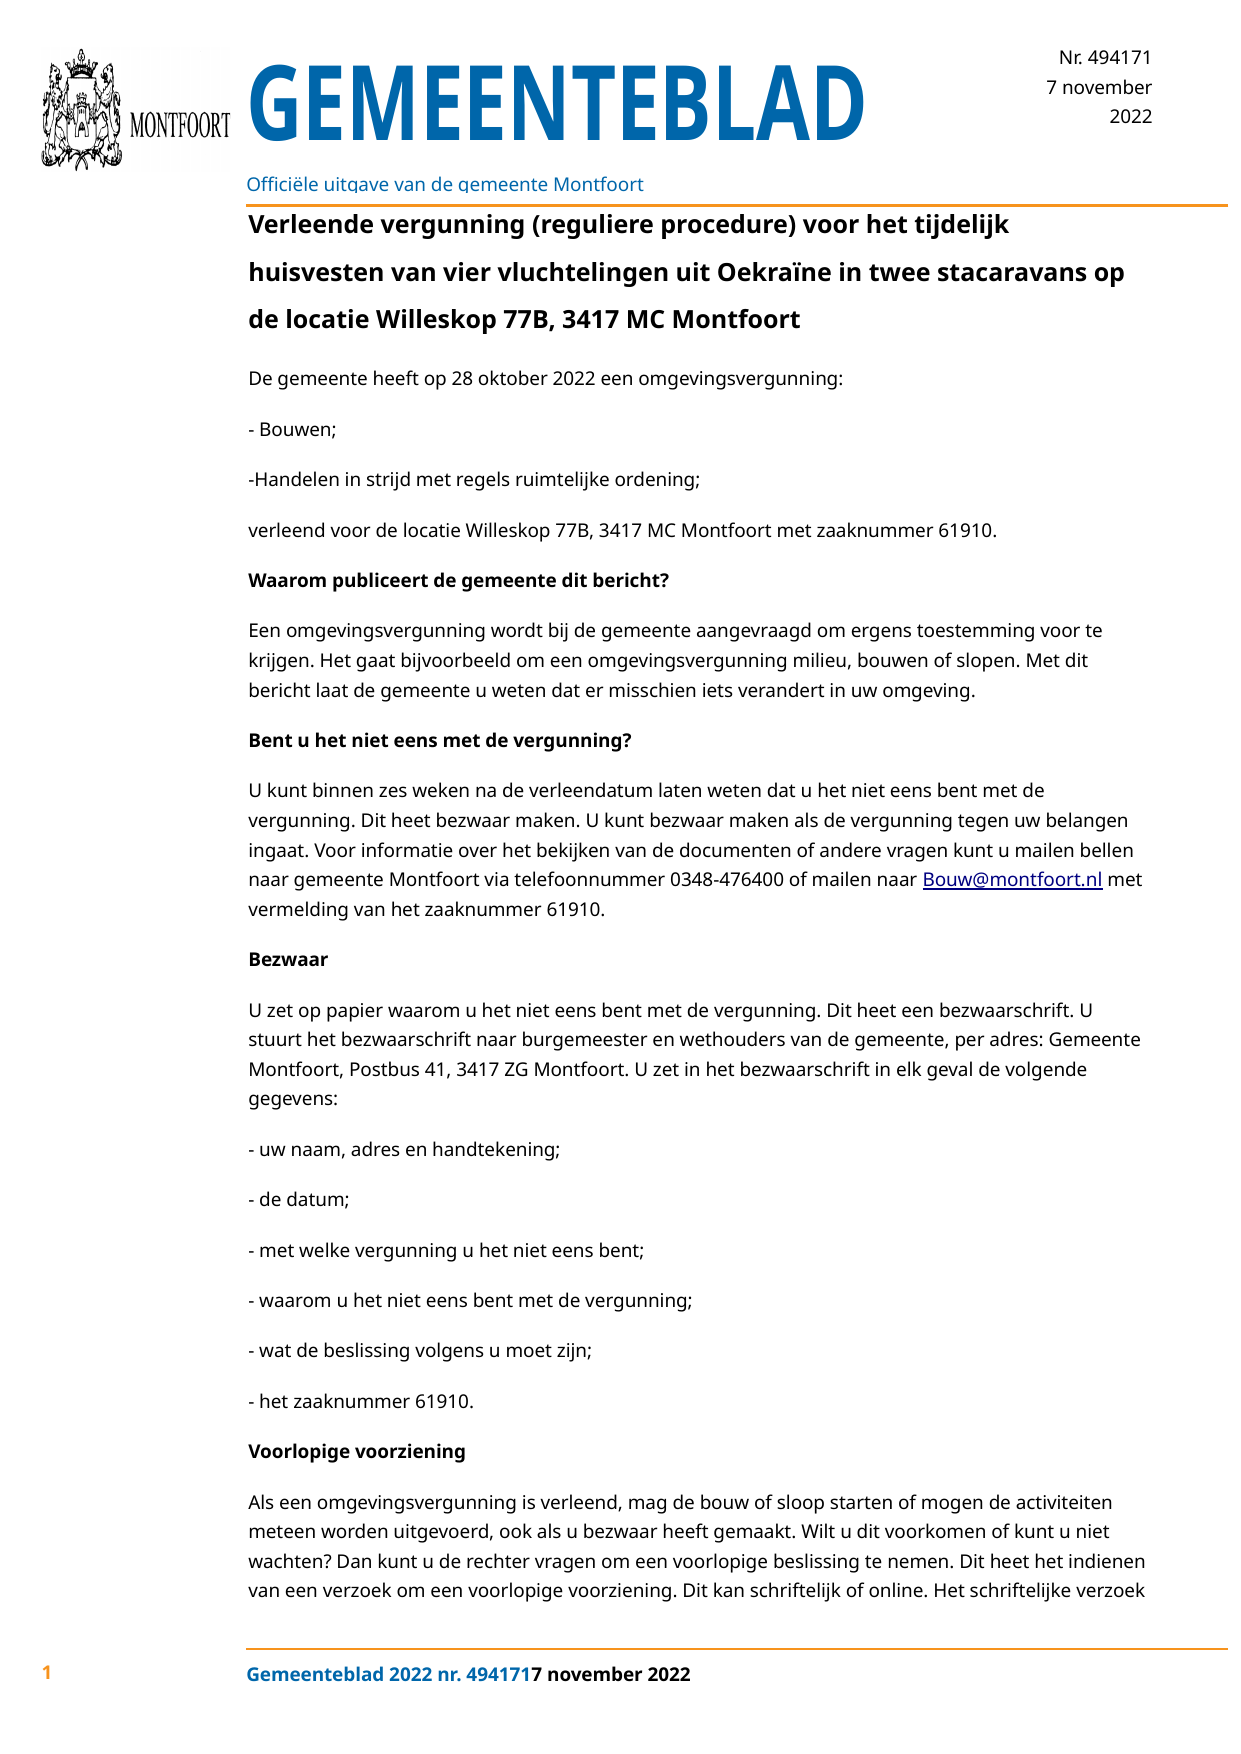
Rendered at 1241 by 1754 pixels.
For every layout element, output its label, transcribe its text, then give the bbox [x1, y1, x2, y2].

text verleend voor de locatie Willeskop 77B, 3417 MC Montfoort met zaaknummer 61910. [248, 517, 1152, 542]
text - waarom u het niet eens bent met de vergunning; [248, 1287, 1152, 1313]
text - de datum; [248, 1186, 1152, 1212]
picture [41, 47, 231, 172]
text De gemeente heeft op 28 oktober 2022 een omgevingsvergunning: [248, 366, 1152, 391]
text - het zaaknummer 61910. [248, 1388, 1152, 1414]
text - wat de beslissing volgens u moet zijn; [248, 1338, 1152, 1363]
text Verleende vergunning (reguliere procedure) voor het tijdelijk huisvesten van vier vluchtelingen uit Oekraïne in twee stacaravans op de locatie Willeskop 77B, 3417 MC Montfoort [248, 207, 1152, 336]
text Een omgevingsvergunning wordt bij de gemeente aangevraagd om ergens toestemming voor te krijgen. Het gaat bijvoorbeeld om een omgevingsvergunning milieu, bouwen of slopen. Met dit bericht laat de gemeente u weten dat er misschien iets verandert in uw omgeving. [248, 618, 1152, 702]
text Bezwaar [248, 946, 1152, 972]
text Voorlopige voorziening [248, 1438, 1152, 1464]
text -Handelen in strijd met regels ruimtelijke ordening; [248, 466, 1152, 492]
text Bent u het niet eens met de vergunning? [248, 727, 1152, 753]
text - uw naam, adres en handtekening; [248, 1136, 1152, 1162]
text - met welke vergunning u het niet eens bent; [248, 1237, 1152, 1262]
text Waarom publiceert de gemeente dit bericht? [248, 567, 1152, 593]
text U kunt binnen zes weken na de verleendatum laten weten dat u het niet eens bent met de vergunning. Dit heet bezwaar maken. U kunt bezwaar maken als de vergunning tegen uw belangen ingaat. Voor informatie over het bekijken van de documenten of andere vragen kunt u mailen bellen naar gemeente Montfoort via telefoonnummer 0348-476400 of mailen naar Bouw@montfoort.nl met vermelding van het zaaknummer 61910. [248, 778, 1152, 922]
text - Bouwen; [248, 416, 1152, 442]
text Als een omgevingsvergunning is verleend, mag de bouw of sloop starten of mogen de activiteiten meteen worden uitgevoerd, ook als u bezwaar heeft gemaakt. Wilt u dit voorkomen of kunt u niet wachten? Dan kunt u de rechter vragen om een voorlopige beslissing te nemen. Dit heet het indienen van een verzoek om een voorlopige voorziening. Dit kan schriftelijk of online. Het schriftelijke verzoek [248, 1489, 1152, 1603]
text U zet op papier waarom u het niet eens bent met de vergunning. Dit heet een bezwaarschrift. U stuurt het bezwaarschrift naar burgemeester en wethouders van de gemeente, per adres: Gemeente Montfoort, Postbus 41, 3417 ZG Montfoort. U zet in het bezwaarschrift in elk geval de volgende gegevens: [248, 997, 1152, 1111]
